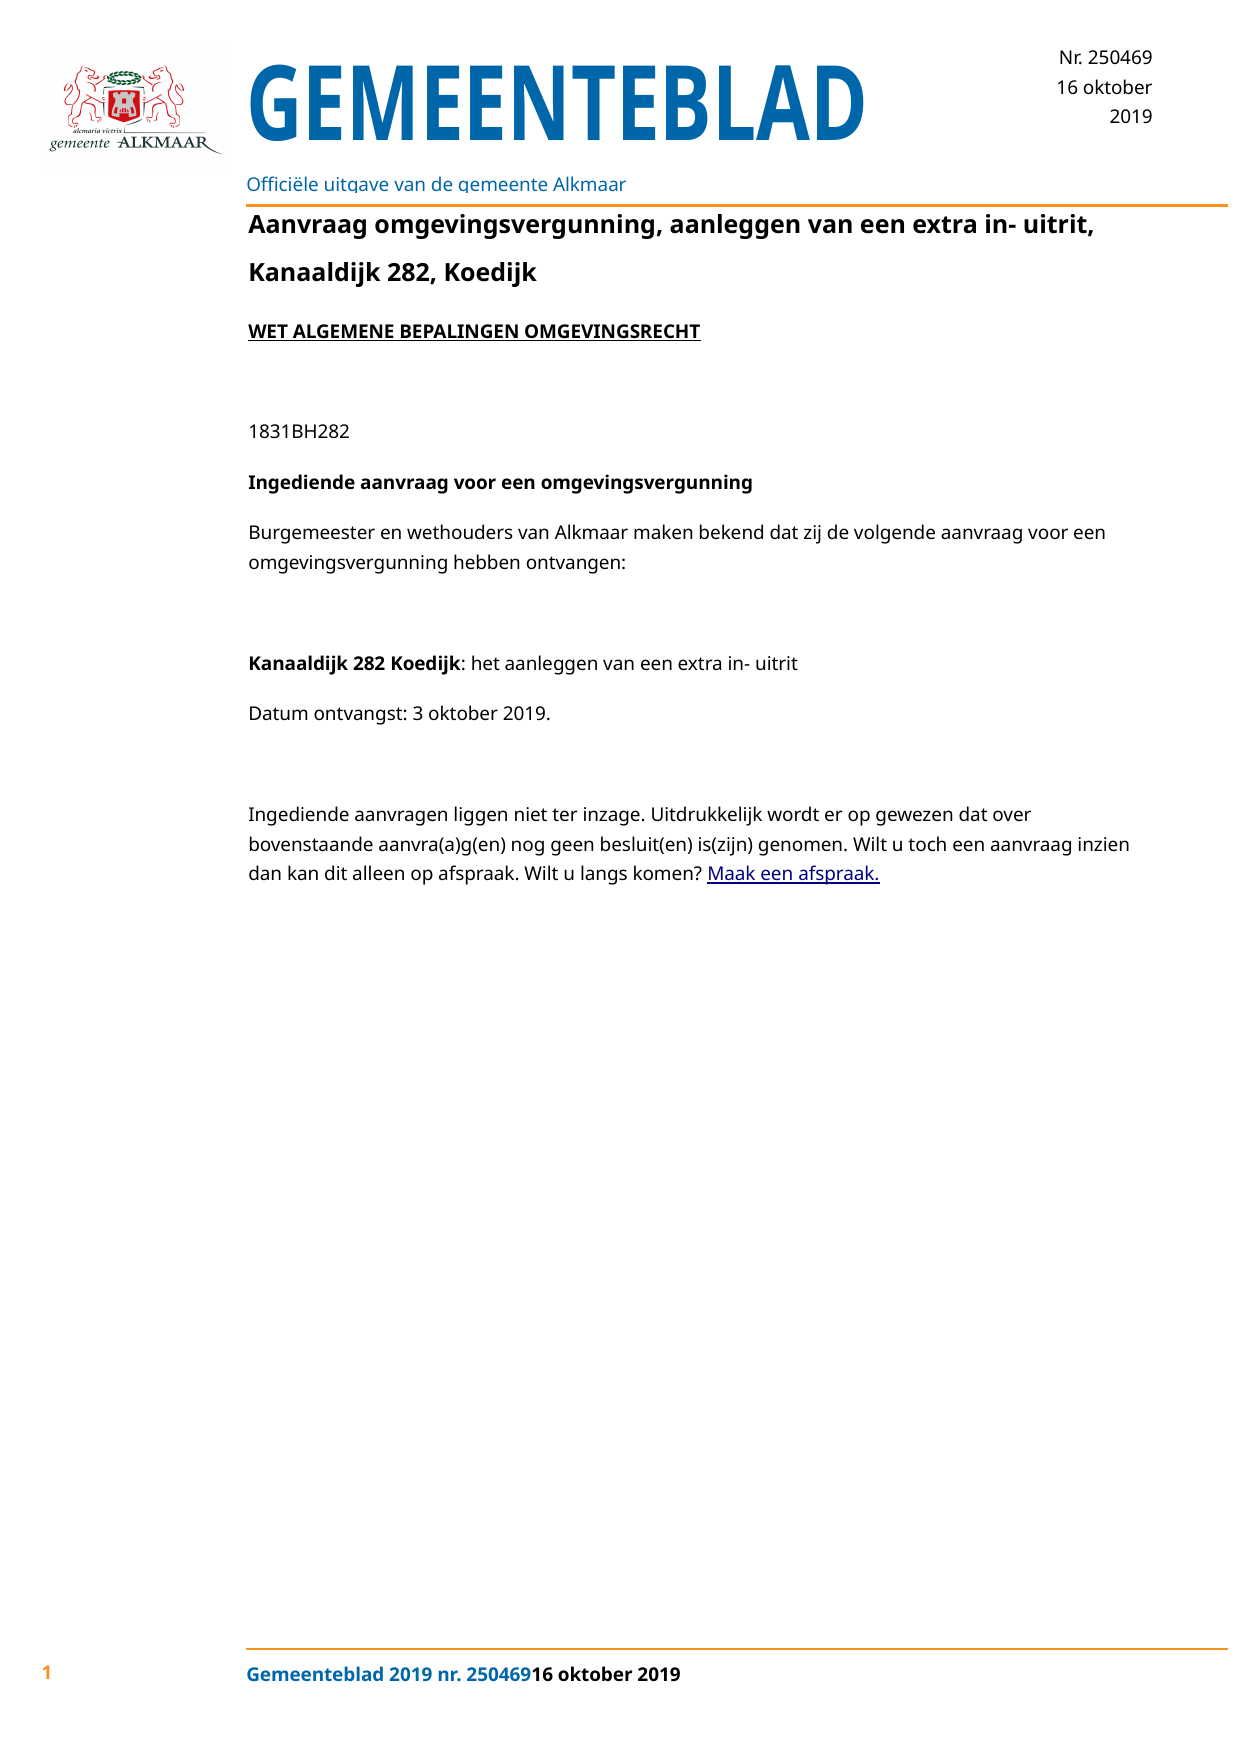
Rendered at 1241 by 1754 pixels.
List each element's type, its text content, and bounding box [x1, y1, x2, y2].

text WET ALGEMENE BEPALINGEN OMGEVINGSRECHT [248, 318, 1152, 344]
text Ingediende aanvragen liggen niet ter inzage. Uitdrukkelijk wordt er op gewezen dat over bovenstaande aanvra(a)g(en) nog geen besluit(en) is(zijn) genomen. Wilt u toch een aanvraag inzien dan kan dit alleen op afspraak. Wilt u langs komen? Maak een afspraak. [248, 801, 1152, 886]
text Burgemeester en wethouders van Alkmaar maken bekend dat zij de volgende aanvraag voor een omgevingsvergunning hebben ontvangen: [248, 519, 1152, 575]
picture [41, 47, 231, 172]
text Aanvraag omgevingsvergunning, aanleggen van een extra in- uitrit, Kanaaldijk 282, Koedijk [248, 207, 1152, 288]
text 1831BH282 [248, 419, 1152, 444]
text Datum ontvangst: 3 oktober 2019. [248, 700, 1152, 726]
text Kanaaldijk 282 Koedijk: het aanleggen van een extra in- uitrit [248, 650, 1152, 676]
text Ingediende aanvraag voor een omgevingsvergunning [248, 469, 1152, 495]
